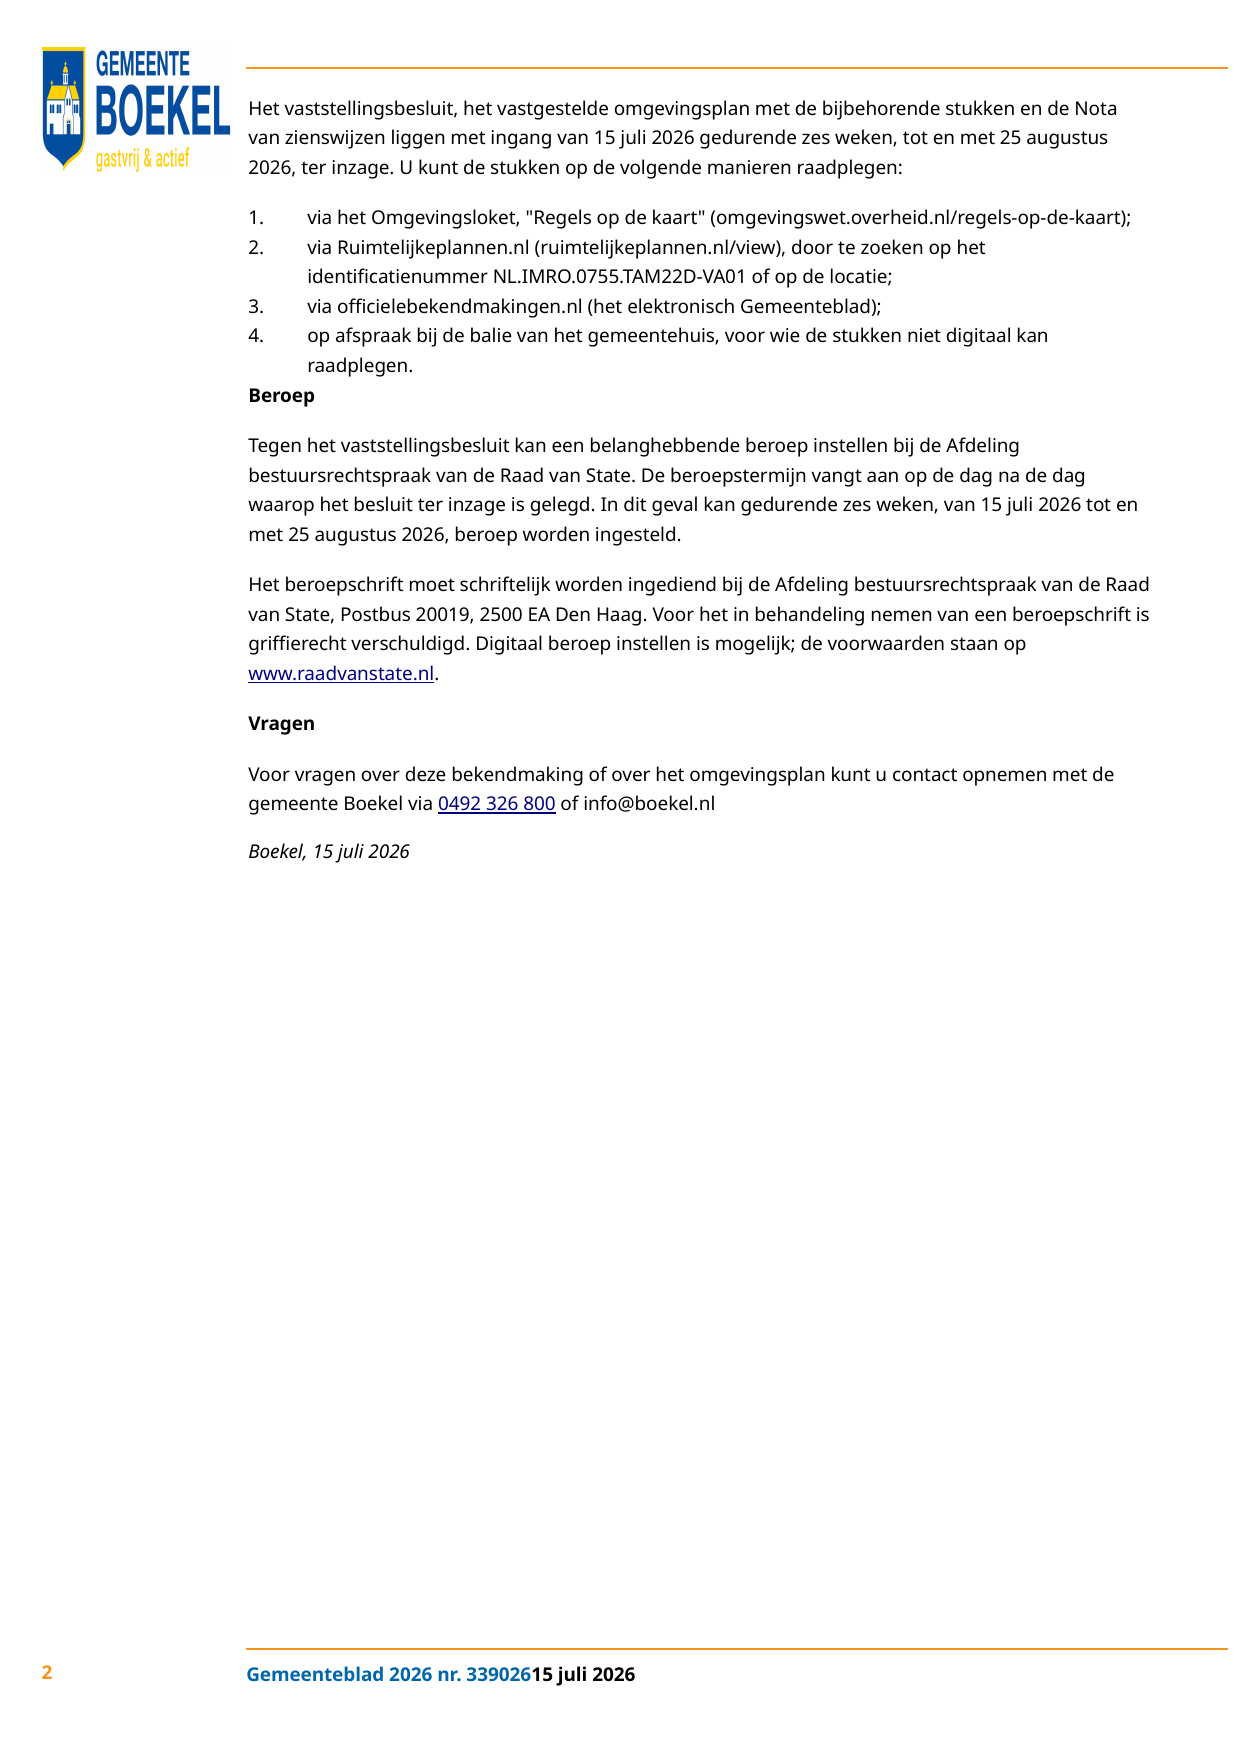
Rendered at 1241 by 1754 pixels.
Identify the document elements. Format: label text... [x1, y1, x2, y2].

list op afspraak bij de balie van het gemeentehuis, voor wie de stukken niet digitaal kan raadplegen. [248, 323, 1152, 378]
text Voor vragen over deze bekendmaking of over het omgevingsplan kunt u contact opnemen met de gemeente Boekel via 0492 326 800 of info@boekel.nl [248, 761, 1152, 816]
text Vragen [248, 711, 1152, 736]
text Boekel, 15 juli 2026 [248, 838, 1152, 864]
list via het Omgevingsloket, "Regels op de kaart" (omgevingswet.overheid.nl/regels-op-de-kaart); [248, 204, 1152, 230]
list via Ruimtelijkeplannen.nl (ruimtelijkeplannen.nl/view), door te zoeken op het identificatienummer NL.IMRO.0755.TAM22D-VA01 of op de locatie; [248, 234, 1152, 289]
picture [41, 47, 231, 172]
text Tegen het vaststellingsbesluit kan een belanghebbende beroep instellen bij de Afdeling bestuursrechtspraak van de Raad van State. De beroepstermijn vangt aan op de dag na de dag waarop het besluit ter inzage is gelegd. In dit geval kan gedurende zes weken, van 15 juli 2026 tot en met 25 augustus 2026, beroep worden ingesteld. [248, 432, 1152, 547]
text Het beroepschrift moet schriftelijk worden ingediend bij de Afdeling bestuursrechtspraak van de Raad van State, Postbus 20019, 2500 EA Den Haag. Voor het in behandeling nemen van een beroepschrift is griffierecht verschuldigd. Digitaal beroep instellen is mogelijk; de voorwaarden staan op www.raadvanstate.nl. [248, 571, 1152, 686]
list via officielebekendmakingen.nl (het elektronisch Gemeenteblad); [248, 293, 1152, 319]
text Het vaststellingsbesluit, het vastgestelde omgevingsplan met de bijbehorende stukken en de Nota van zienswijzen liggen met ingang van 15 juli 2026 gedurende zes weken, tot en met 25 augustus 2026, ter inzage. U kunt de stukken op de volgende manieren raadplegen: [248, 95, 1152, 180]
text Beroep [248, 382, 1152, 408]
